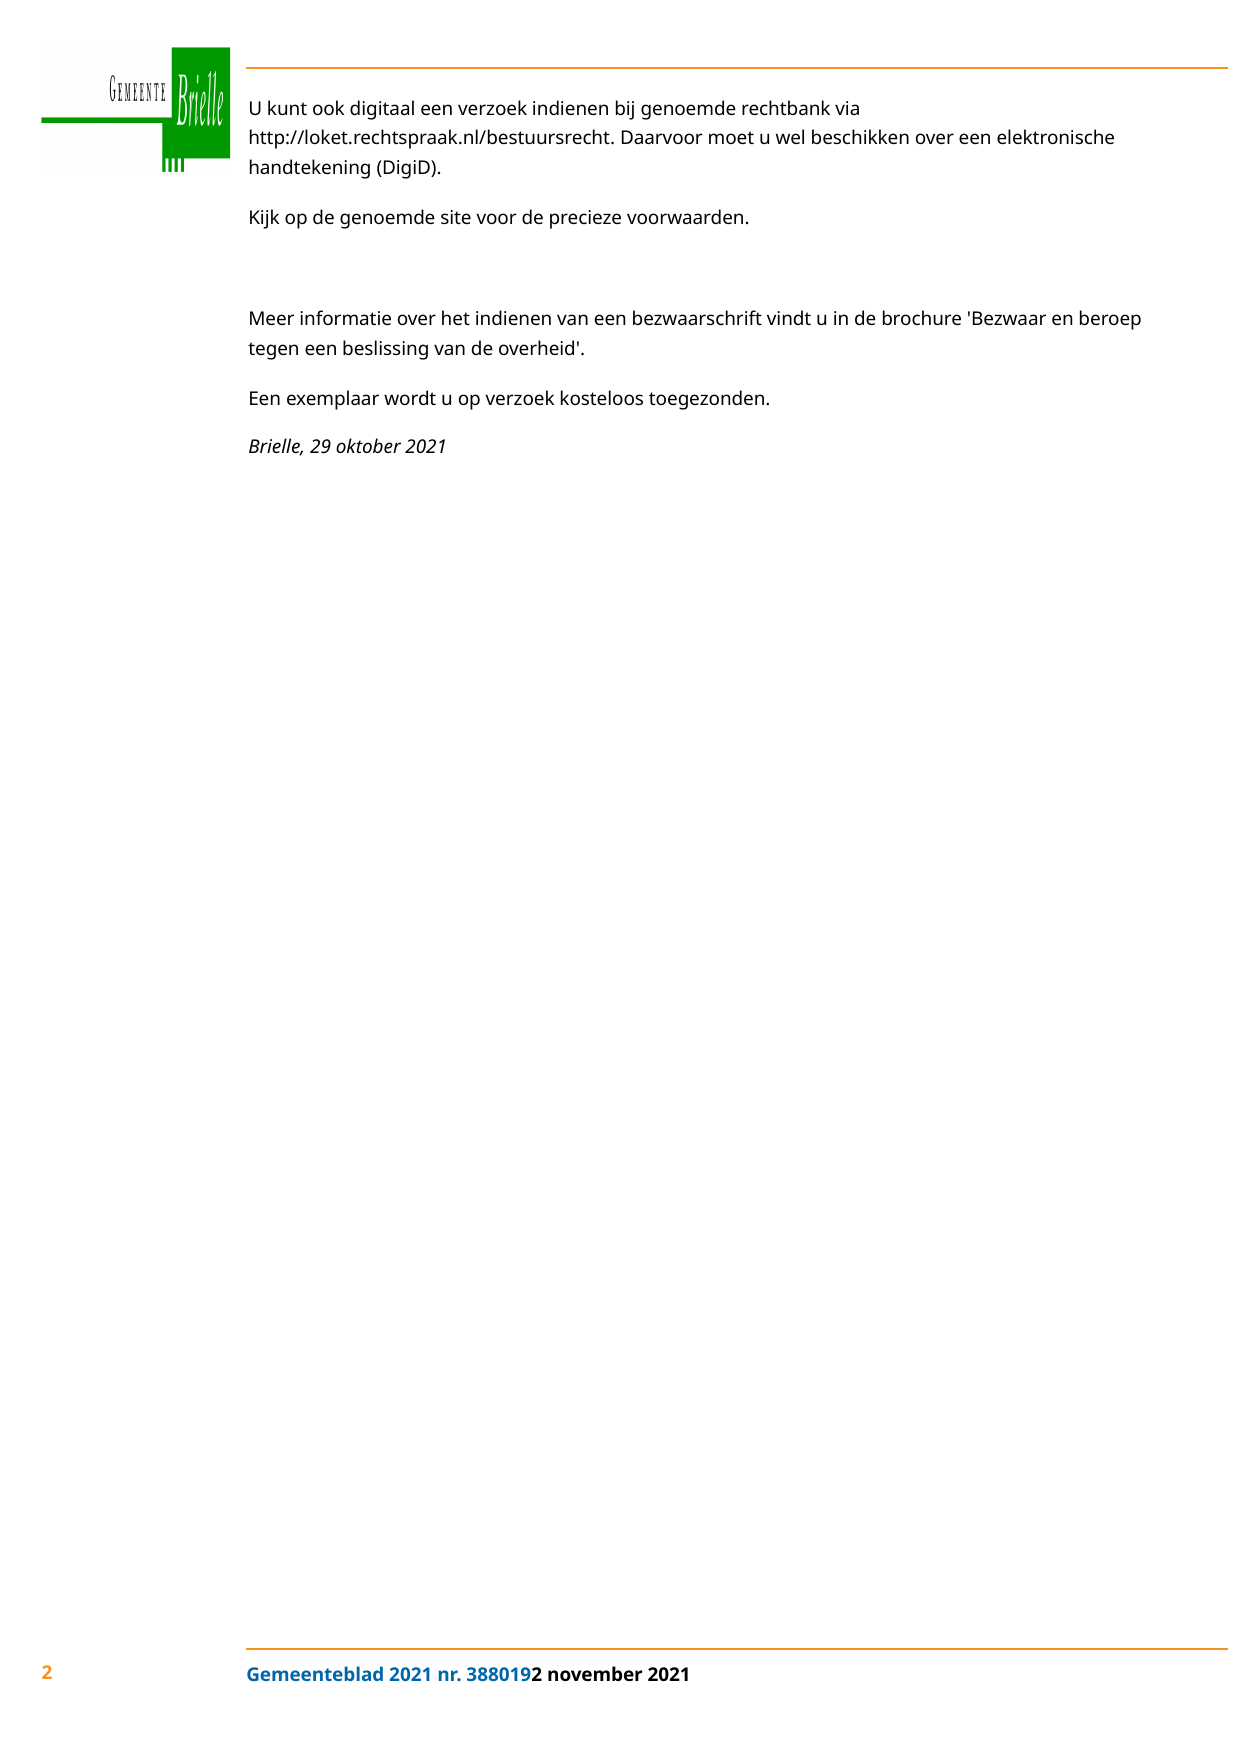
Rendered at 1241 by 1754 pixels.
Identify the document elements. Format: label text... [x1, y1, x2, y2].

picture [41, 47, 231, 172]
text Meer informatie over het indienen van een bezwaarschrift vindt u in de brochure 'Bezwaar en beroep tegen een beslissing van de overheid'. [248, 305, 1152, 361]
text Kijk op de genoemde site voor de precieze voorwaarden. [248, 204, 1152, 230]
text Een exemplaar wordt u op verzoek kosteloos toegezonden. [248, 385, 1152, 411]
text Brielle, 29 oktober 2021 [248, 433, 1152, 459]
text U kunt ook digitaal een verzoek indienen bij genoemde rechtbank via http://loket.rechtspraak.nl/bestuursrecht. Daarvoor moet u wel beschikken over een elektronische handtekening (DigiD). [248, 95, 1152, 180]
